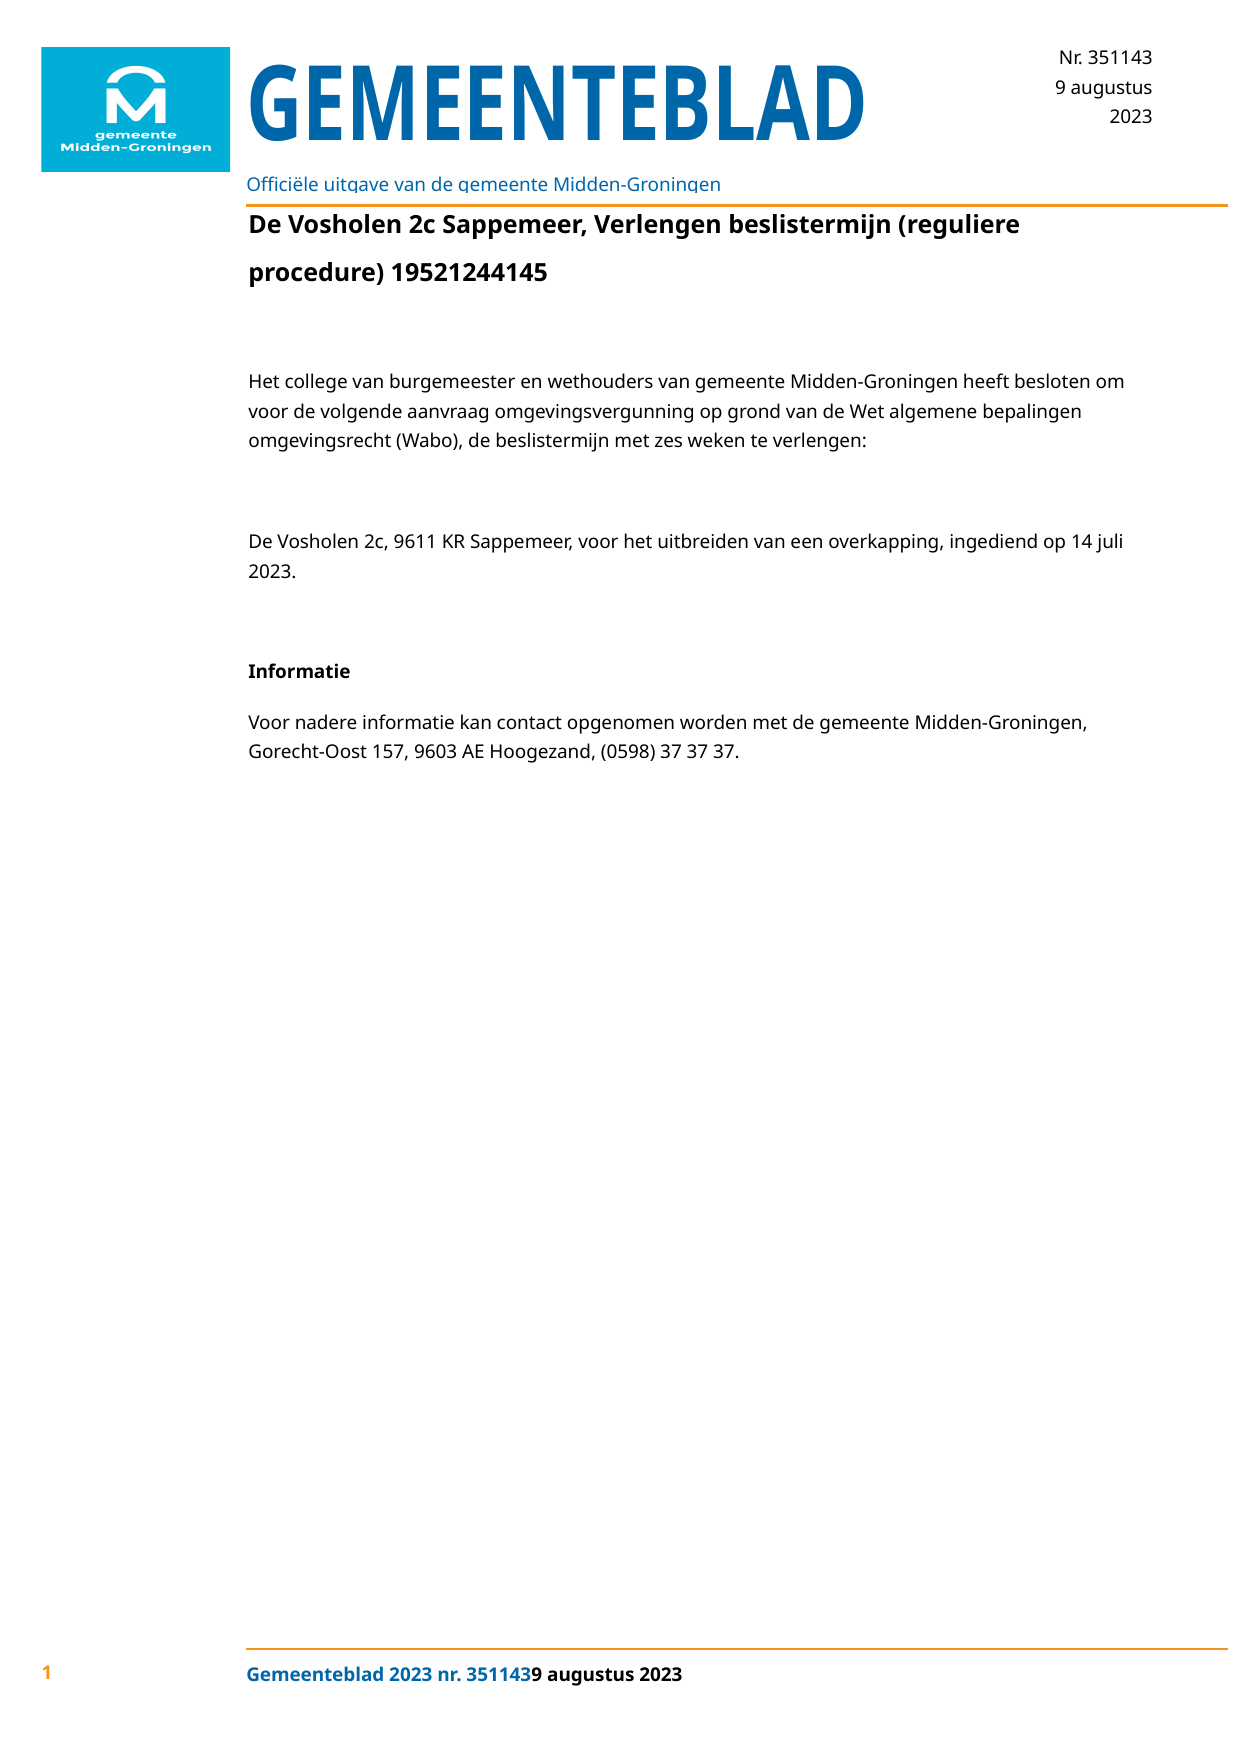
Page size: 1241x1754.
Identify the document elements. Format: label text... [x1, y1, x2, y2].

picture [107, 89, 165, 122]
text De Vosholen 2c Sappemeer, Verlengen beslistermijn (reguliere procedure) 19521244145 [248, 207, 1152, 288]
text Informatie [248, 659, 1152, 684]
text Het college van burgemeester en wethouders van gemeente Midden-Groningen heeft besloten om voor de volgende aanvraag omgevingsvergunning op grond van de Wet algemene bepalingen omgevingsrecht (Wabo), de beslistermijn met zes weken te verlengen: [248, 368, 1152, 453]
text Voor nadere informatie kan contact opgenomen worden met de gemeente Midden-Groningen, Gorecht-Oost 157, 9603 AE Hoogezand, (0598) 37 37 37. [248, 709, 1152, 764]
picture [184, 146, 190, 153]
text De Vosholen 2c, 9611 KR Sappemeer, voor het uitbreiden van een overkapping, ingediend op 14 juli 2023. [248, 528, 1152, 584]
picture [108, 66, 164, 82]
